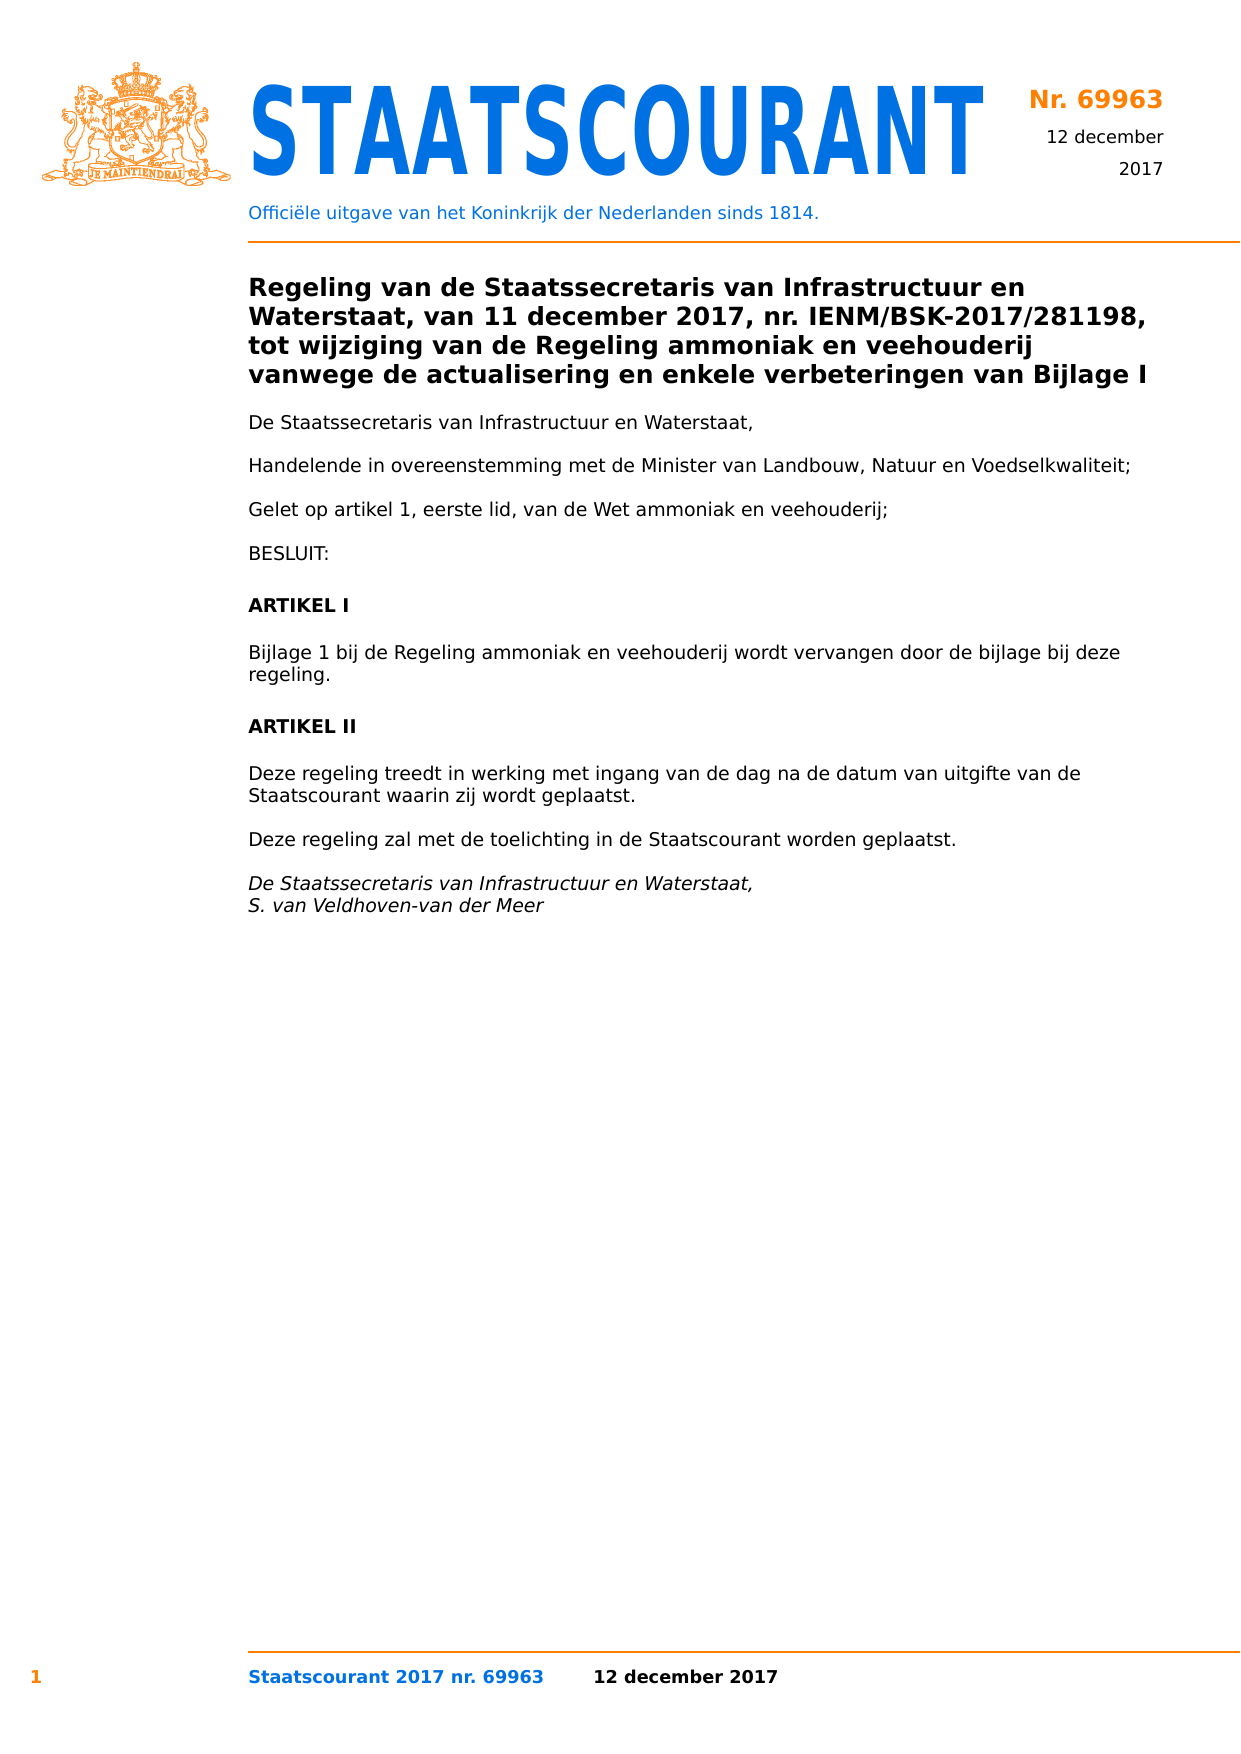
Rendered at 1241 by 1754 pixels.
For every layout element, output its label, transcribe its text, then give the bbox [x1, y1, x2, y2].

text De Staatssecretaris van Infrastructuur en Waterstaat, S. van Veldhoven-van der Meer [248, 873, 1163, 917]
text Bijlage 1 bij de Regeling ammoniak en veehouderij wordt vervangen door de bijlage bij deze regeling. [248, 642, 1163, 686]
table_header [25, 62, 248, 241]
table_cell 2017 [998, 153, 1240, 203]
subtitle ARTIKEL II [248, 716, 1163, 738]
subtitle Regeling van de Staatssecretaris van Infrastructuur en Waterstaat, van 11 december 2017, nr. IENM/BSK-2017/281198, tot wijziging van de Regeling ammoniak en veehouderij vanwege de actualisering en enkele verbeteringen van Bijlage I [248, 273, 1163, 390]
subtitle ARTIKEL I [248, 595, 1163, 617]
table_header STAATSCOURANT [248, 62, 998, 203]
text Deze regeling treedt in werking met ingang van de dag na de datum van uitgifte van de Staatscourant waarin zij wordt geplaatst. [248, 763, 1163, 807]
table_cell 12 december [998, 121, 1240, 153]
text Deze regeling zal met de toelichting in de Staatscourant worden geplaatst. [248, 829, 1163, 851]
text De Staatssecretaris van Infrastructuur en Waterstaat, [248, 412, 1163, 433]
text BESLUIT: [248, 543, 1163, 565]
picture [41, 62, 231, 186]
table_header Nr. 69963 [998, 62, 1240, 121]
table_cell Officiële uitgave van het Koninkrijk der Nederlanden sinds 1814. [248, 203, 1240, 241]
text Handelende in overeenstemming met de Minister van Landbouw, Natuur en Voedselkwaliteit; [248, 455, 1163, 477]
text Gelet op artikel 1, eerste lid, van de Wet ammoniak en veehouderij; [248, 499, 1163, 521]
